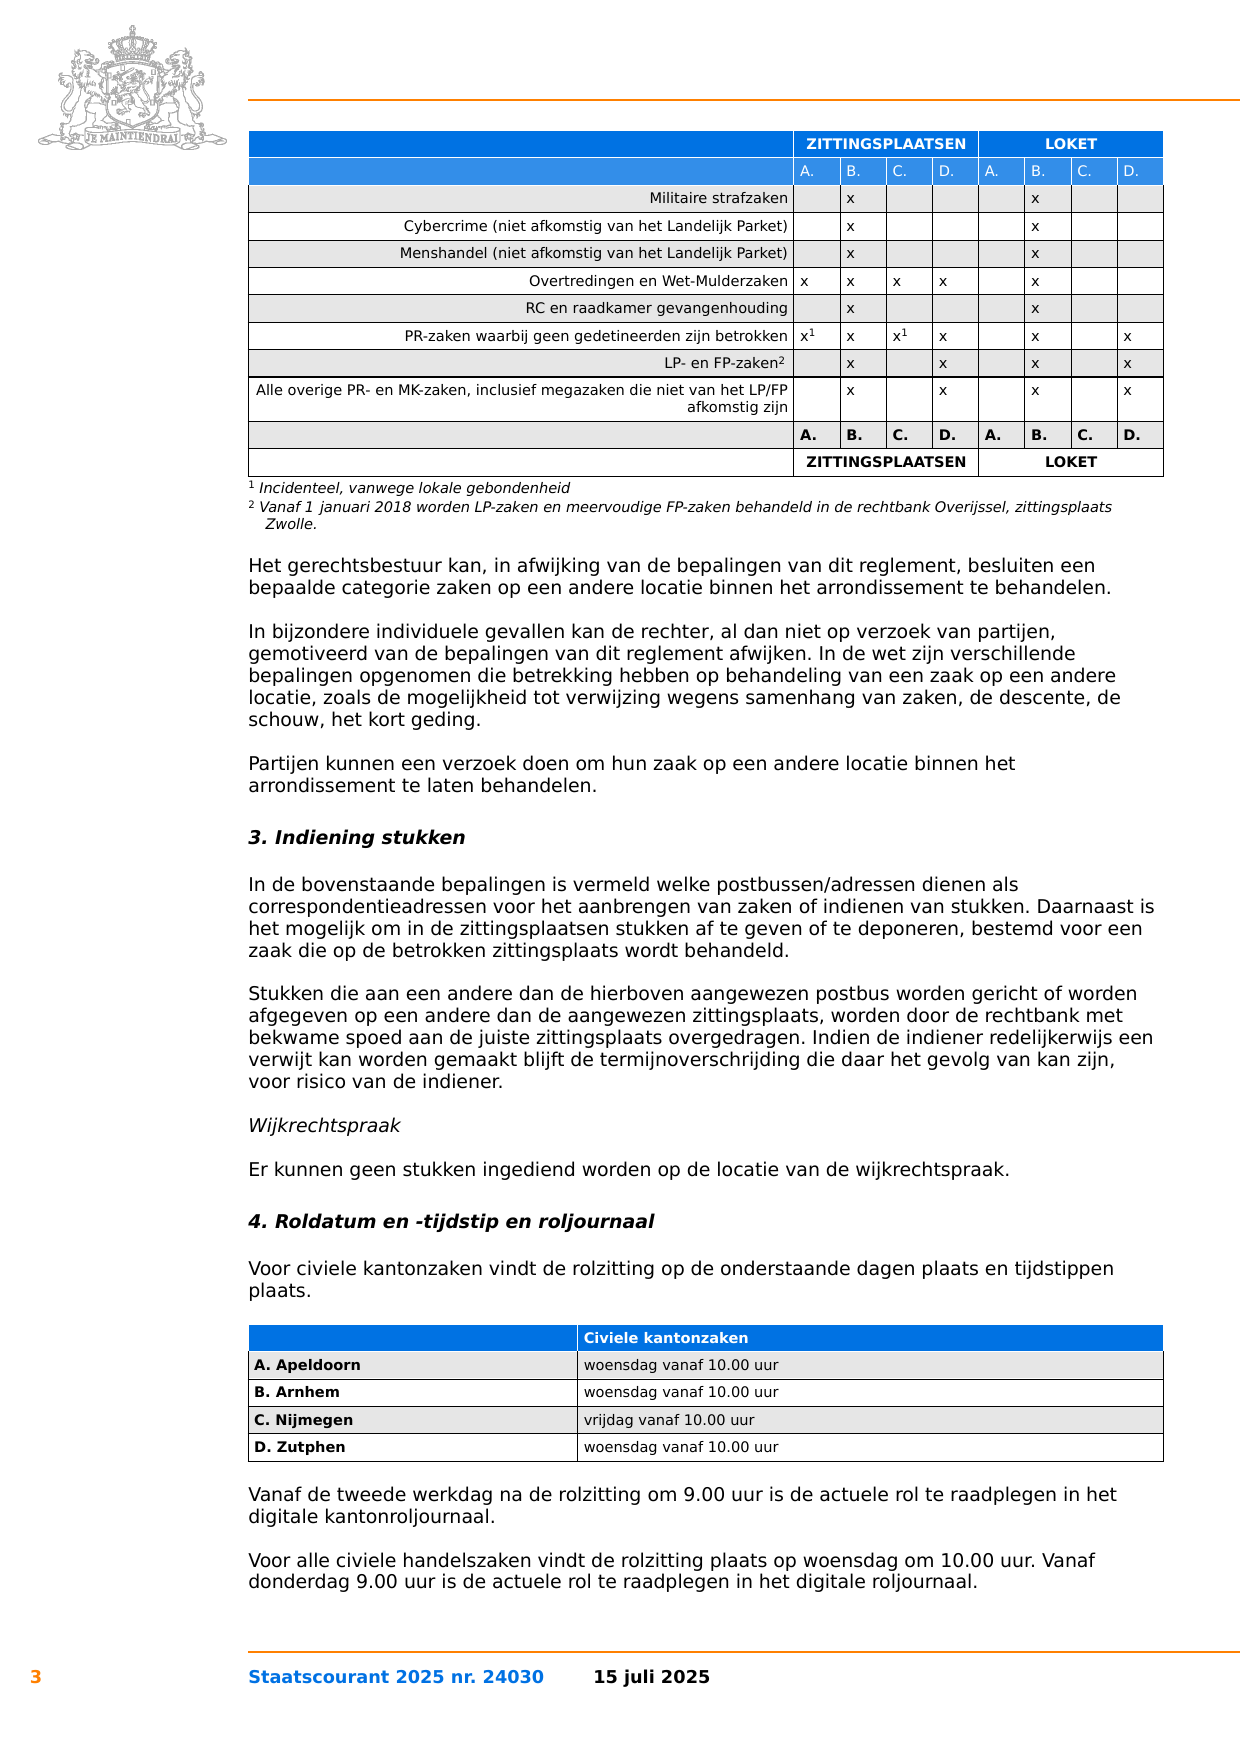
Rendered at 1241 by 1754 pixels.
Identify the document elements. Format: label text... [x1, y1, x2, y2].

table_cell [933, 186, 978, 212]
table_cell C. [887, 422, 932, 448]
table_cell Alle overige PR- en MK-zaken, inclusief megazaken die niet van het LP/FP afkomstig zijn [249, 378, 793, 421]
table_cell [1118, 268, 1163, 294]
table_cell B. [841, 158, 886, 185]
table_cell [794, 295, 840, 322]
table_cell [979, 241, 1024, 267]
table_cell x [933, 268, 978, 294]
table_cell [249, 422, 793, 448]
text Het gerechtsbestuur kan, in afwijking van de bepalingen van dit reglement, besluiten een bepaalde categorie zaken op een andere locatie binnen het arrondissement te behandelen. [248, 555, 1163, 599]
text Voor civiele kantonzaken vindt de rolzitting op de onderstaande dagen plaats en tijdstippen plaats. [248, 1258, 1163, 1302]
table_cell [933, 241, 978, 267]
table_cell x [933, 378, 978, 421]
table_cell x [841, 268, 886, 294]
table_cell [249, 158, 793, 185]
table_cell A. Apeldoorn [249, 1352, 577, 1378]
subtitle 4. Roldatum en -tijdstip en roljournaal [248, 1211, 1163, 1233]
table_cell x [1025, 323, 1071, 349]
table_cell C. [887, 158, 932, 185]
table_cell x [933, 323, 978, 349]
table_cell B. Arnhem [249, 1380, 577, 1406]
table_cell x [841, 213, 886, 239]
table_cell [1072, 241, 1117, 267]
table_cell x [1025, 241, 1071, 267]
table_cell LOKET [979, 449, 1163, 476]
table_cell Menshandel (niet afkomstig van het Landelijk Parket) [249, 241, 793, 267]
table_cell x [1025, 213, 1071, 239]
table_cell A. [979, 158, 1024, 185]
table_cell x [1118, 323, 1163, 349]
table_cell [933, 295, 978, 322]
table_cell D. [933, 422, 978, 448]
table_cell woensdag vanaf 10.00 uur [578, 1380, 1163, 1406]
table_cell woensdag vanaf 10.00 uur [578, 1434, 1163, 1461]
table_cell [1072, 323, 1117, 349]
text Voor alle civiele handelszaken vindt de rolzitting plaats op woensdag om 10.00 uur. Vanaf donderdag 9.00 uur is de actuele rol te raadplegen in het digitale roljournaal. [248, 1549, 1163, 1593]
picture [38, 25, 227, 150]
text Stukken die aan een andere dan de hierboven aangewezen postbus worden gericht of worden afgegeven op een andere dan de aangewezen zittingsplaats, worden door de rechtbank met bekwame spoed aan de juiste zittingsplaats overgedragen. Indien de indiener redelijkerwijs een verwijt kan worden gemaakt blijft de termijnoverschrijding die daar het gevolg van kan zijn, voor risico van de indiener. [248, 983, 1163, 1093]
table_cell ZITTINGSPLAATSEN [794, 449, 978, 476]
table_cell vrijdag vanaf 10.00 uur [578, 1407, 1163, 1433]
table_cell [1072, 350, 1117, 376]
table_cell Cybercrime (niet afkomstig van het Landelijk Parket) [249, 213, 793, 239]
table_cell x [1025, 186, 1071, 212]
table_cell x1 [794, 323, 840, 349]
table_cell [979, 295, 1024, 322]
table_cell x1 [887, 323, 932, 349]
table_cell D. [1118, 422, 1163, 448]
table_cell Overtredingen en Wet-Mulderzaken [249, 268, 793, 294]
table_cell LP- en FP-zaken2 [249, 350, 793, 376]
table_cell x [841, 378, 886, 421]
table_cell [979, 323, 1024, 349]
table_header ZITTINGSPLAATSEN [794, 131, 978, 157]
table_cell A. [979, 422, 1024, 448]
subtitle 3. Indiening stukken [248, 827, 1163, 848]
table_cell [887, 295, 932, 322]
table_cell x [841, 350, 886, 376]
table_cell [979, 268, 1024, 294]
table_cell [1072, 268, 1117, 294]
table_cell A. [794, 158, 840, 185]
table_cell x [1118, 350, 1163, 376]
table_cell B. [1025, 158, 1071, 185]
table_cell [887, 213, 932, 239]
table_cell Militaire strafzaken [249, 186, 793, 212]
text Er kunnen geen stukken ingediend worden op de locatie van de wijkrechtspraak. [248, 1159, 1163, 1181]
table_cell [933, 213, 978, 239]
table_cell x [841, 295, 886, 322]
table_cell D. Zutphen [249, 1434, 577, 1461]
table_cell D. [1118, 158, 1163, 185]
text Vanaf de tweede werkdag na de rolzitting om 9.00 uur is de actuele rol te raadplegen in het digitale kantonroljournaal. [248, 1484, 1163, 1528]
table_cell [979, 186, 1024, 212]
table_cell [794, 350, 840, 376]
table_header Civiele kantonzaken [578, 1325, 1163, 1351]
text In de bovenstaande bepalingen is vermeld welke postbussen/adressen dienen als correspondentieadressen voor het aanbrengen van zaken of indienen van stukken. Daarnaast is het mogelijk om in de zittingsplaatsen stukken af te geven of te deponeren, bestemd voor een zaak die op de betrokken zittingsplaats wordt behandeld. [248, 873, 1163, 961]
table_cell [1072, 378, 1117, 421]
table_header [249, 131, 793, 157]
table_cell [794, 241, 840, 267]
subtitle Wijkrechtspraak [248, 1115, 1163, 1137]
table_cell D. [933, 158, 978, 185]
table_cell [794, 213, 840, 239]
table_cell [979, 213, 1024, 239]
table_header [249, 1325, 577, 1351]
table_cell x [1025, 268, 1071, 294]
table_cell B. [841, 422, 886, 448]
table_cell x [794, 268, 840, 294]
table_cell [1118, 295, 1163, 322]
table_cell [887, 186, 932, 212]
text In bijzondere individuele gevallen kan de rechter, al dan niet op verzoek van partijen, gemotiveerd van de bepalingen van dit reglement afwijken. In de wet zijn verschillende bepalingen opgenomen die betrekking hebben op behandeling van een zaak op een andere locatie, zoals de mogelijkheid tot verwijzing wegens samenhang van zaken, de descente, de schouw, het kort geding. [248, 621, 1163, 731]
table_cell A. [794, 422, 840, 448]
table_cell x [1025, 295, 1071, 322]
table_cell [1118, 213, 1163, 239]
table_cell x [1025, 350, 1071, 376]
table_cell [887, 378, 932, 421]
table_cell PR-zaken waarbij geen gedetineerden zijn betrokken [249, 323, 793, 349]
table_cell woensdag vanaf 10.00 uur [578, 1352, 1163, 1378]
table_cell B. [1025, 422, 1071, 448]
table_cell [1072, 213, 1117, 239]
table_cell x [841, 186, 886, 212]
table_cell [249, 449, 793, 476]
table_cell 1 Incidenteel, vanwege lokale gebondenheid 2 Vanaf 1 januari 2018 worden LP-zaken en meervoudige FP-zaken behandeld in de rechtbank Overijssel, zittingsplaats Zwolle. [248, 477, 1163, 533]
table_cell [794, 378, 840, 421]
table_cell [887, 350, 932, 376]
table_cell x [887, 268, 932, 294]
table_cell [979, 378, 1024, 421]
table_cell C. [1072, 158, 1117, 185]
table_cell [1072, 186, 1117, 212]
text Partijen kunnen een verzoek doen om hun zaak op een andere locatie binnen het arrondissement te laten behandelen. [248, 753, 1163, 797]
table_cell x [1025, 378, 1071, 421]
table_header LOKET [979, 131, 1163, 157]
table_cell x [933, 350, 978, 376]
table_cell [979, 350, 1024, 376]
table_cell [887, 241, 932, 267]
table_cell x [841, 323, 886, 349]
table_cell C. [1072, 422, 1117, 448]
table_cell [794, 186, 840, 212]
table_cell RC en raadkamer gevangenhouding [249, 295, 793, 322]
table_cell x [1118, 378, 1163, 421]
table_cell [1118, 241, 1163, 267]
table_cell [1118, 186, 1163, 212]
table_cell [1072, 295, 1117, 322]
table_cell C. Nijmegen [249, 1407, 577, 1433]
table_cell x [841, 241, 886, 267]
